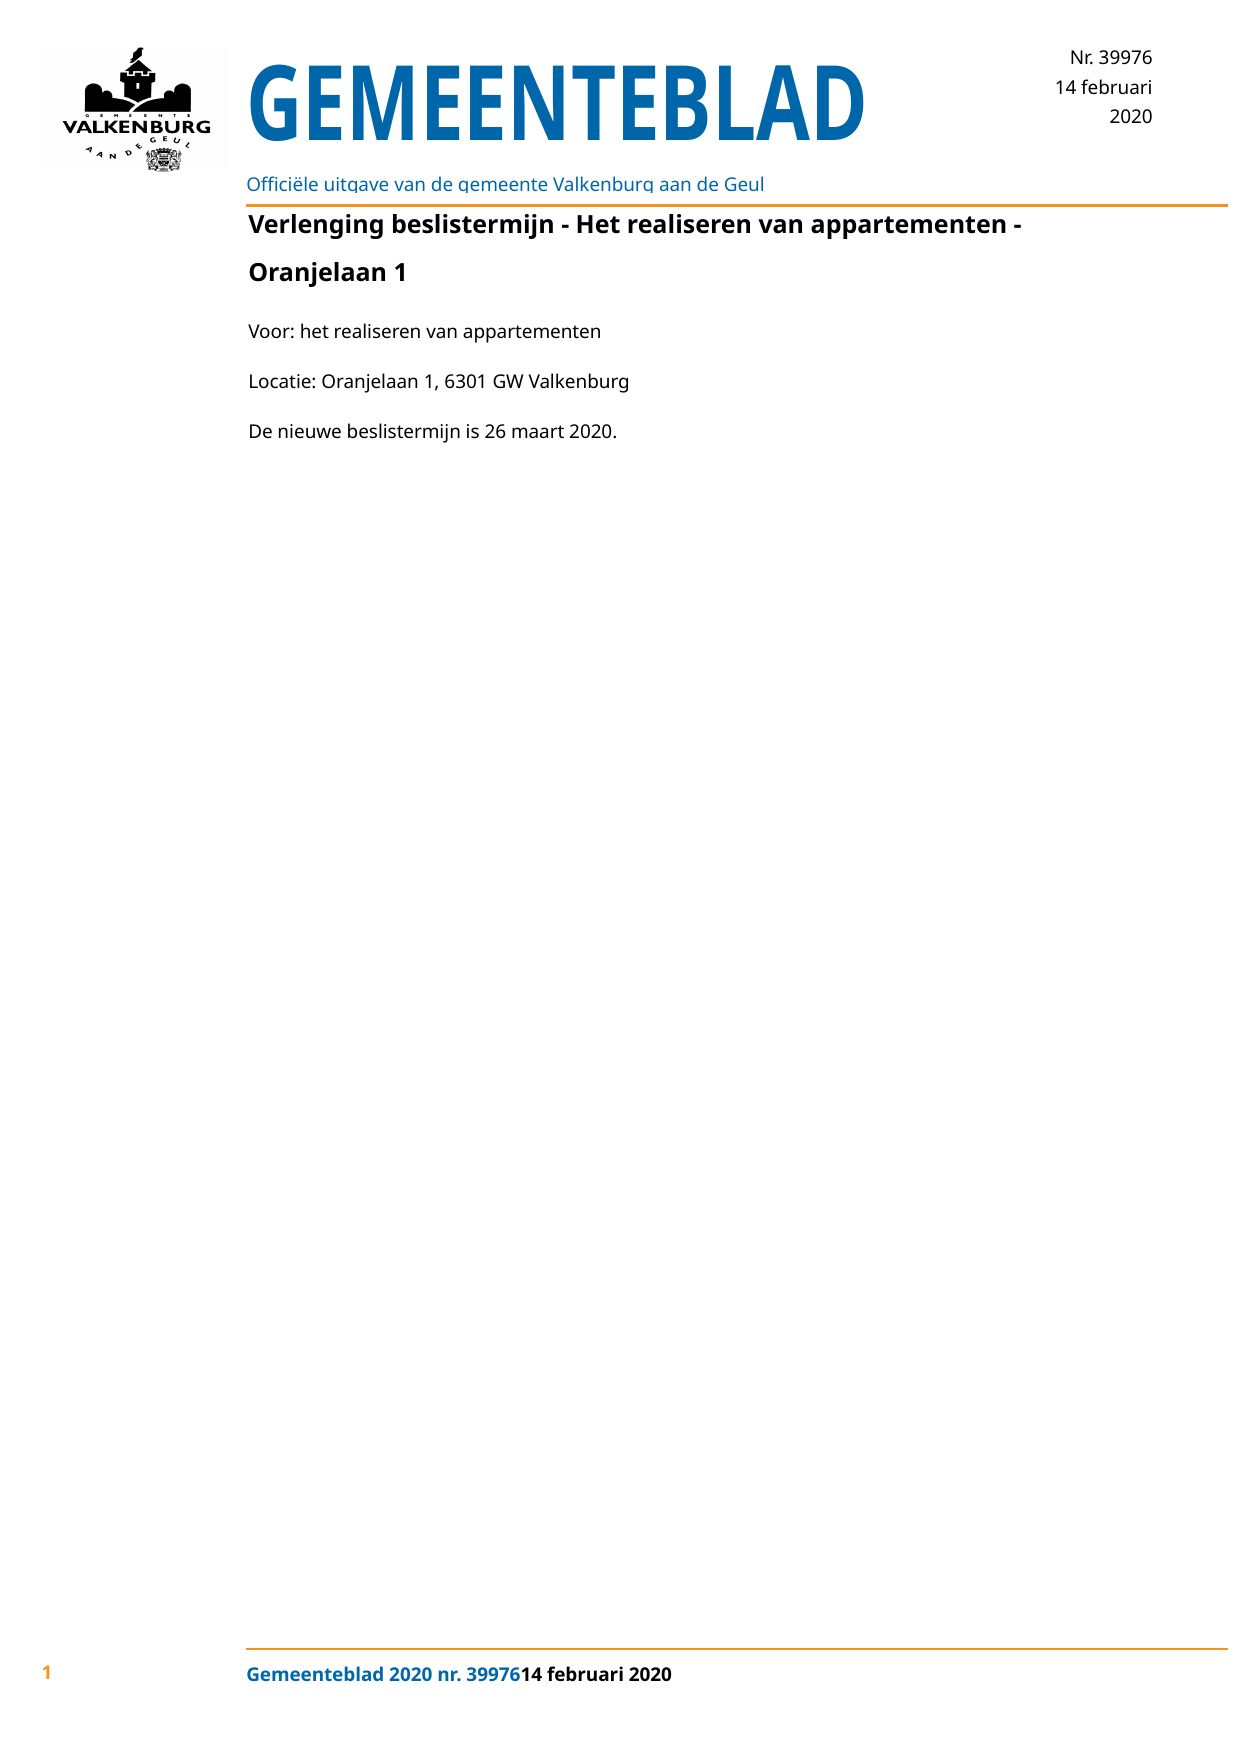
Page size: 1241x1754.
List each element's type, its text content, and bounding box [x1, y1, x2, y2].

picture [41, 47, 231, 172]
text De nieuwe beslistermijn is 26 maart 2020. [248, 419, 1152, 444]
text Locatie: Oranjelaan 1, 6301 GW Valkenburg [248, 368, 1152, 394]
text Verlenging beslistermijn - Het realiseren van appartementen - Oranjelaan 1 [248, 207, 1152, 288]
text Voor: het realiseren van appartementen [248, 318, 1152, 344]
